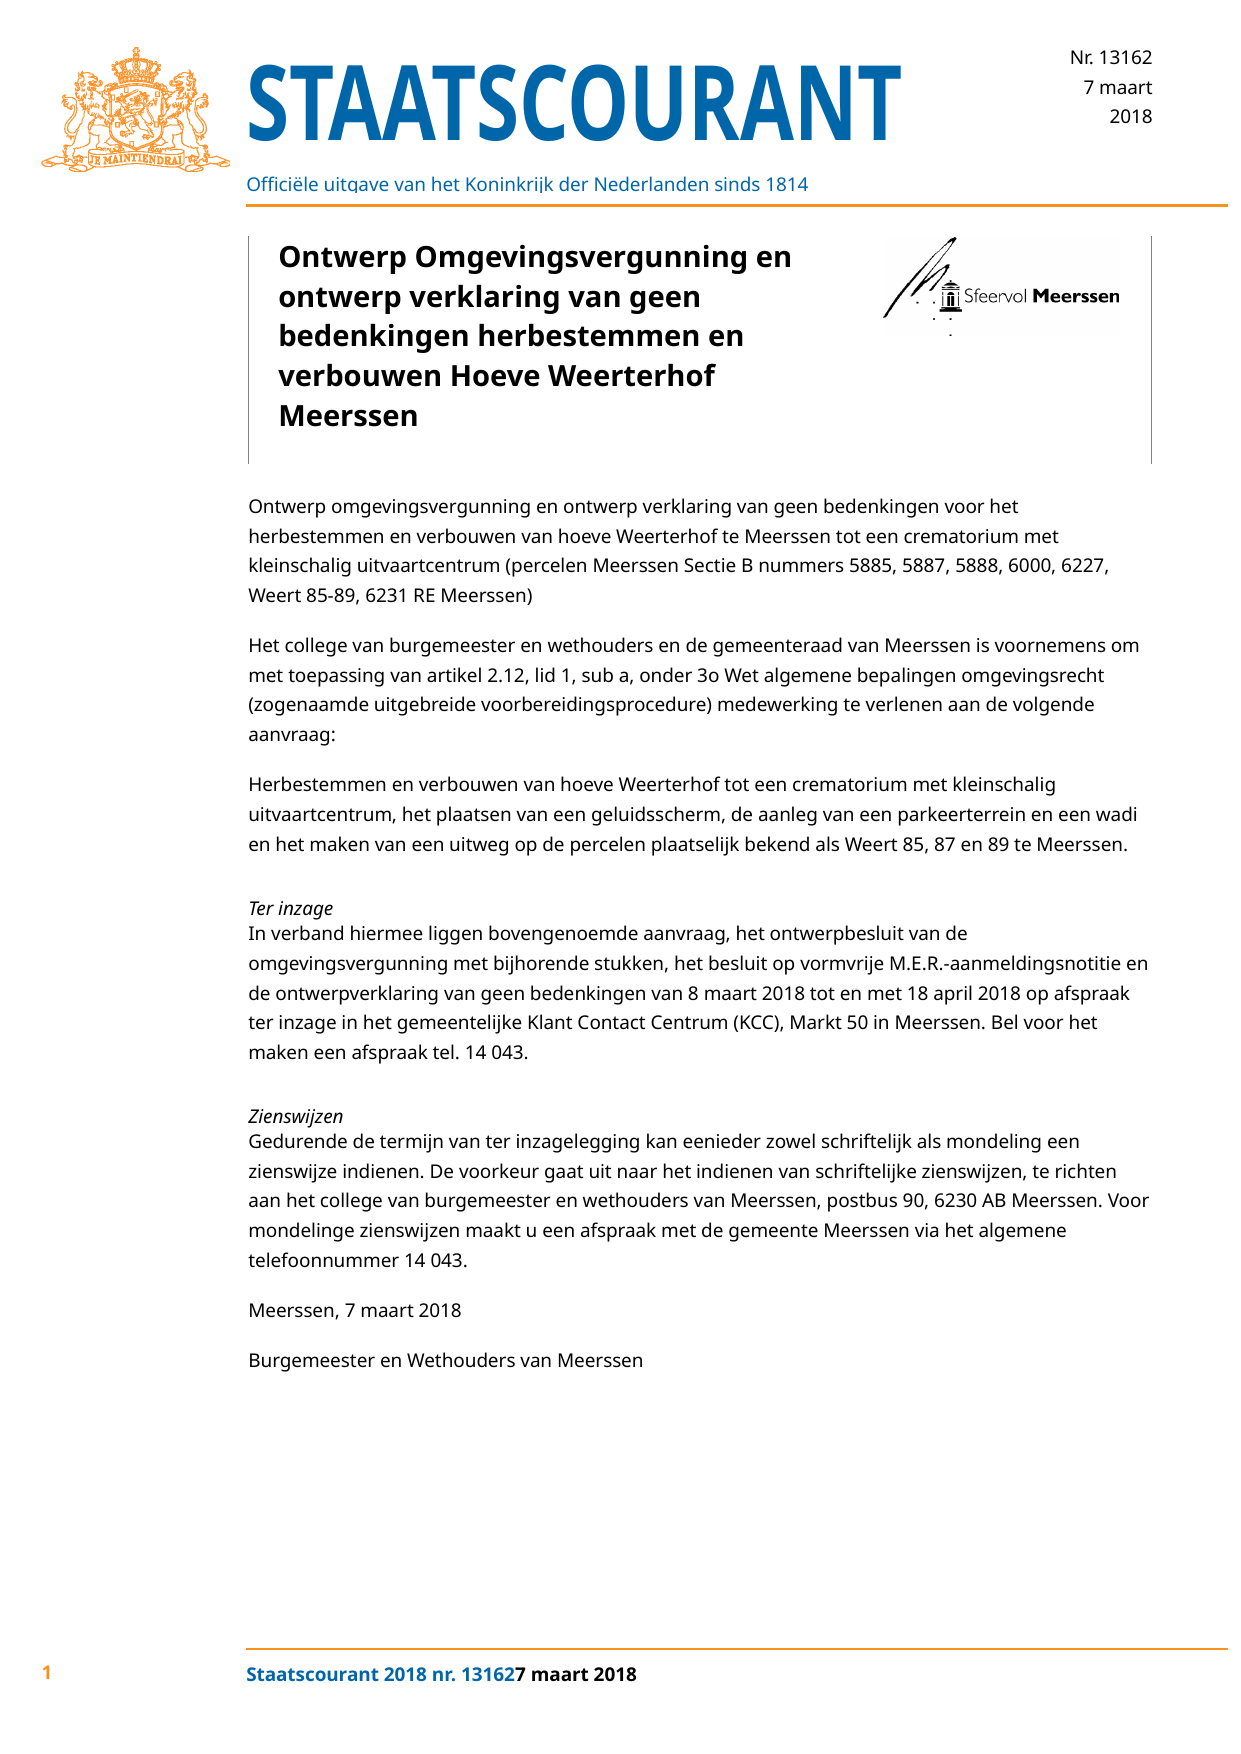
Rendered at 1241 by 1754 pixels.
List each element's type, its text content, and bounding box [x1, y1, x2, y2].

text Ontwerp omgevingsvergunning en ontwerp verklaring van geen bedenkingen voor het herbestemmen en verbouwen van hoeve Weerterhof te Meerssen tot een crematorium met kleinschalig uitvaartcentrum (percelen Meerssen Sectie B nummers 5885, 5887, 5888, 6000, 6227, Weert 85-89, 6231 RE Meerssen) [248, 493, 1152, 608]
text Burgemeester en Wethouders van Meerssen [248, 1348, 1152, 1373]
text Herbestemmen en verbouwen van hoeve Weerterhof tot een crematorium met kleinschalig uitvaartcentrum, het plaatsen van een geluidsscherm, de aanleg van een parkeerterrein en een wadi en het maken van een uitweg op de percelen plaatselijk bekend als Weert 85, 87 en 89 te Meerssen. [248, 772, 1152, 857]
picture [882, 236, 1119, 336]
text Meerssen, 7 maart 2018 [248, 1297, 1152, 1323]
text Ter inzage [248, 895, 1152, 921]
table_header [850, 236, 1151, 464]
text Het college van burgemeester en wethouders en de gemeenteraad van Meerssen is voornemens om met toepassing van artikel 2.12, lid 1, sub a, onder 3o Wet algemene bepalingen omgevingsrecht (zogenaamde uitgebreide voorbereidingsprocedure) medewerking te verlenen aan de volgende aanvraag: [248, 632, 1152, 747]
picture [41, 47, 231, 172]
table_header Ontwerp Omgevingsvergunning en ontwerp verklaring van geen bedenkingen herbestemmen en verbouwen Hoeve Weerterhof Meerssen [249, 236, 850, 464]
text In verband hiermee liggen bovengenoemde aanvraag, het ontwerpbesluit van de omgevingsvergunning met bijhorende stukken, het besluit op vormvrije M.E.R.-aanmeldingsnotitie en de ontwerpverklaring van geen bedenkingen van 8 maart 2018 tot en met 18 april 2018 op afspraak ter inzage in het gemeentelijke Klant Contact Centrum (KCC), Markt 50 in Meerssen. Bel voor het maken een afspraak tel. 14 043. [248, 921, 1152, 1064]
text Zienswijzen [248, 1103, 1152, 1128]
text Gedurende de termijn van ter inzagelegging kan eenieder zowel schriftelijk als mondeling een zienswijze indienen. De voorkeur gaat uit naar het indienen van schriftelijke zienswijzen, te richten aan het college van burgemeester en wethouders van Meerssen, postbus 90, 6230 AB Meerssen. Voor mondelinge zienswijzen maakt u een afspraak met de gemeente Meerssen via het algemene telefoonnummer 14 043. [248, 1128, 1152, 1273]
